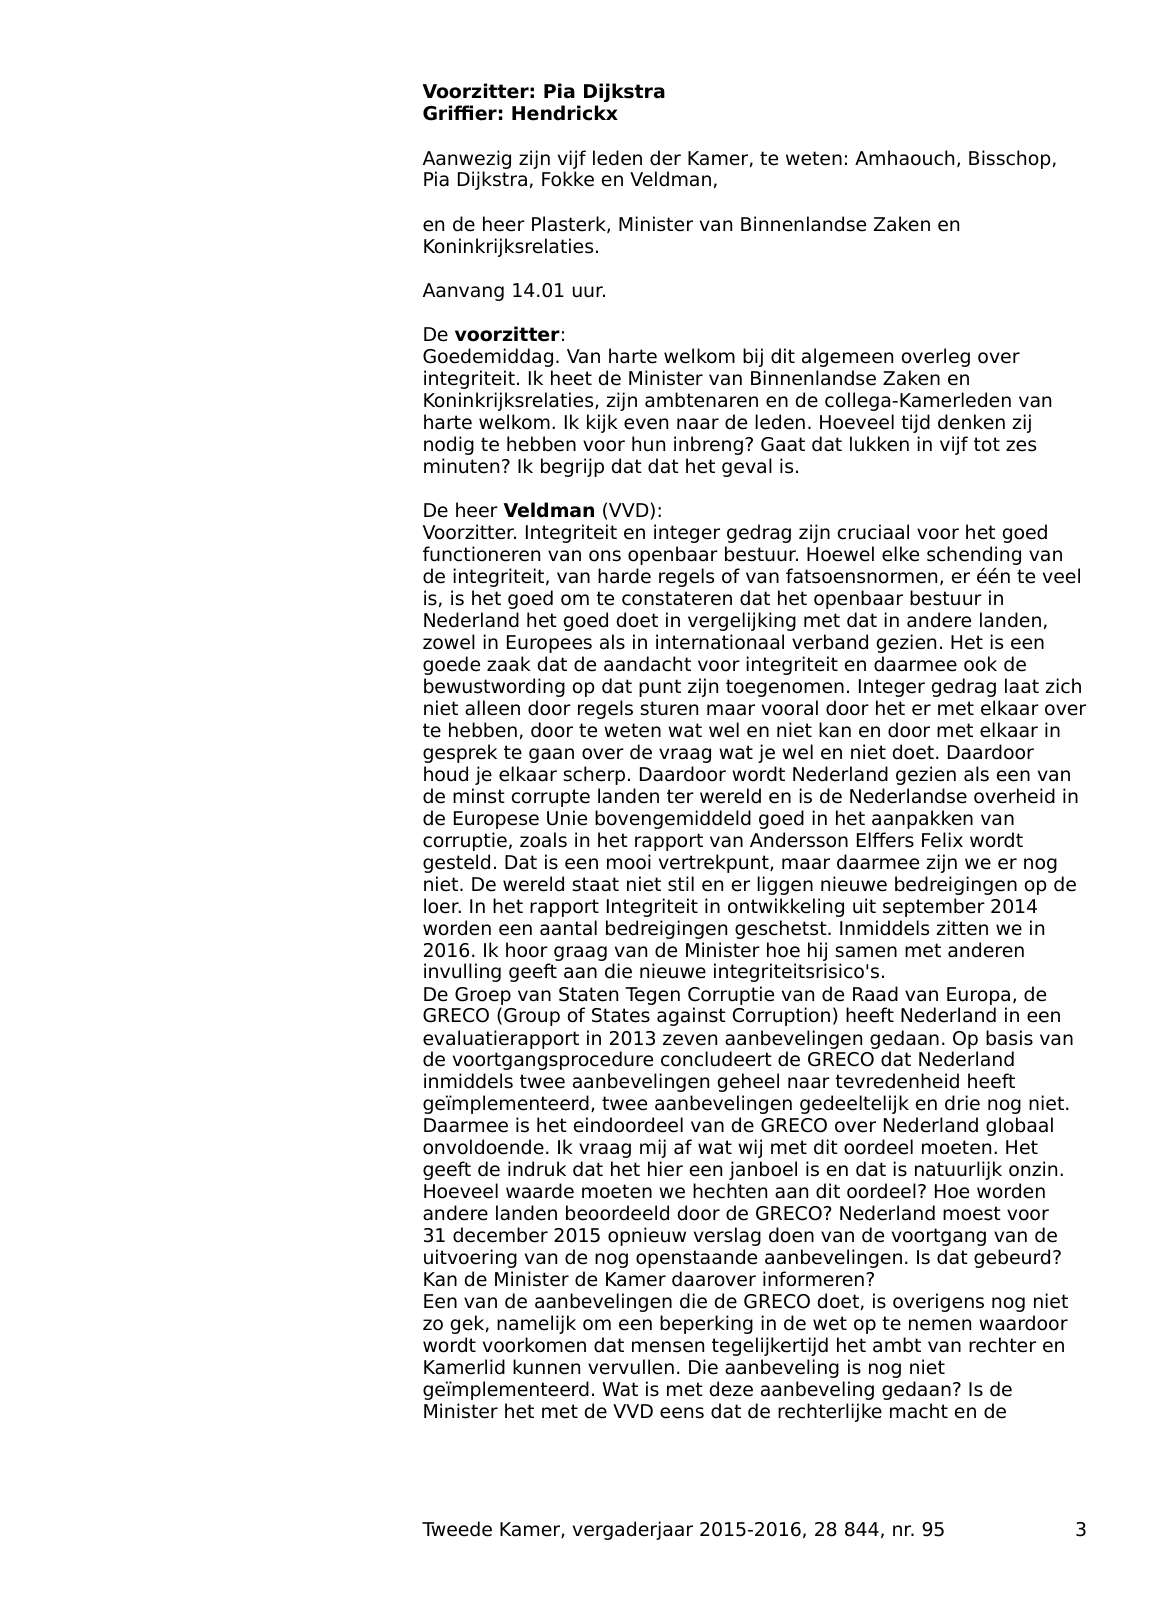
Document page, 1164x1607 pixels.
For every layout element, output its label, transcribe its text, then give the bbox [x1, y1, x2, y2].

text Goedemiddag. Van harte welkom bij dit algemeen overleg over integriteit. Ik heet de Minister van Binnenlandse Zaken en Koninkrijksrelaties, zijn ambtenaren en de collega-Kamerleden van harte welkom. Ik kijk even naar de leden. Hoeveel tijd denken zij nodig te hebben voor hun inbreng? Gaat dat lukken in vijf tot zes minuten? Ik begrijp dat dat het geval is. [422, 346, 1087, 478]
text Een van de aanbevelingen die de GRECO doet, is overigens nog niet zo gek, namelijk om een beperking in de wet op te nemen waardoor wordt voorkomen dat mensen tegelijkertijd het ambt van rechter en Kamerlid kunnen vervullen. Die aanbeveling is nog niet geïmplementeerd. Wat is met deze aanbeveling gedaan? Is de Minister het met de VVD eens dat de rechterlijke macht en de [422, 1291, 1087, 1423]
text De Groep van Staten Tegen Corruptie van de Raad van Europa, de GRECO (Group of States against Corruption) heeft Nederland in een evaluatierapport in 2013 zeven aanbevelingen gedaan. Op basis van de voortgangsprocedure concludeert de GRECO dat Nederland inmiddels twee aanbevelingen geheel naar tevredenheid heeft geïmplementeerd, twee aanbevelingen gedeeltelijk en drie nog niet. Daarmee is het eindoordeel van de GRECO over Nederland globaal onvoldoende. Ik vraag mij af wat wij met dit oordeel moeten. Het geeft de indruk dat het hier een janboel is en dat is natuurlijk onzin. Hoeveel waarde moeten we hechten aan dit oordeel? Hoe worden andere landen beoordeeld door de GRECO? Nederland moest voor 31 december 2015 opnieuw verslag doen van de voortgang van de uitvoering van de nog openstaande aanbevelingen. Is dat gebeurd? Kan de Minister de Kamer daarover informeren? [422, 983, 1087, 1291]
text Aanwezig zijn vijf leden der Kamer, te weten: Amhaouch, Bisschop, Pia Dijkstra, Fokke en Veldman, [422, 147, 1087, 191]
text Griffier: Hendrickx [422, 103, 1087, 125]
text Aanvang 14.01 uur. [422, 280, 1087, 302]
text De voorzitter: [422, 324, 1087, 346]
text Voorzitter. Integriteit en integer gedrag zijn cruciaal voor het goed functioneren van ons openbaar bestuur. Hoewel elke schending van de integriteit, van harde regels of van fatsoensnormen, er één te veel is, is het goed om te constateren dat het openbaar bestuur in Nederland het goed doet in vergelijking met dat in andere landen, zowel in Europees als in internationaal verband gezien. Het is een goede zaak dat de aandacht voor integriteit en daarmee ook de bewustwording op dat punt zijn toegenomen. Integer gedrag laat zich niet alleen door regels sturen maar vooral door het er met elkaar over te hebben, door te weten wat wel en niet kan en door met elkaar in gesprek te gaan over de vraag wat je wel en niet doet. Daardoor houd je elkaar scherp. Daardoor wordt Nederland gezien als een van de minst corrupte landen ter wereld en is de Nederlandse overheid in de Europese Unie bovengemiddeld goed in het aanpakken van corruptie, zoals in het rapport van Andersson Elffers Felix wordt gesteld. Dat is een mooi vertrekpunt, maar daarmee zijn we er nog niet. De wereld staat niet stil en er liggen nieuwe bedreigingen op de loer. In het rapport Integriteit in ontwikkeling uit september 2014 worden een aantal bedreigingen geschetst. Inmiddels zitten we in 2016. Ik hoor graag van de Minister hoe hij samen met anderen invulling geeft aan die nieuwe integriteitsrisico's. [422, 522, 1087, 983]
text De heer Veldman (VVD): [422, 500, 1087, 522]
text Voorzitter: Pia Dijkstra [422, 81, 1087, 103]
text en de heer Plasterk, Minister van Binnenlandse Zaken en Koninkrijksrelaties. [422, 213, 1087, 257]
